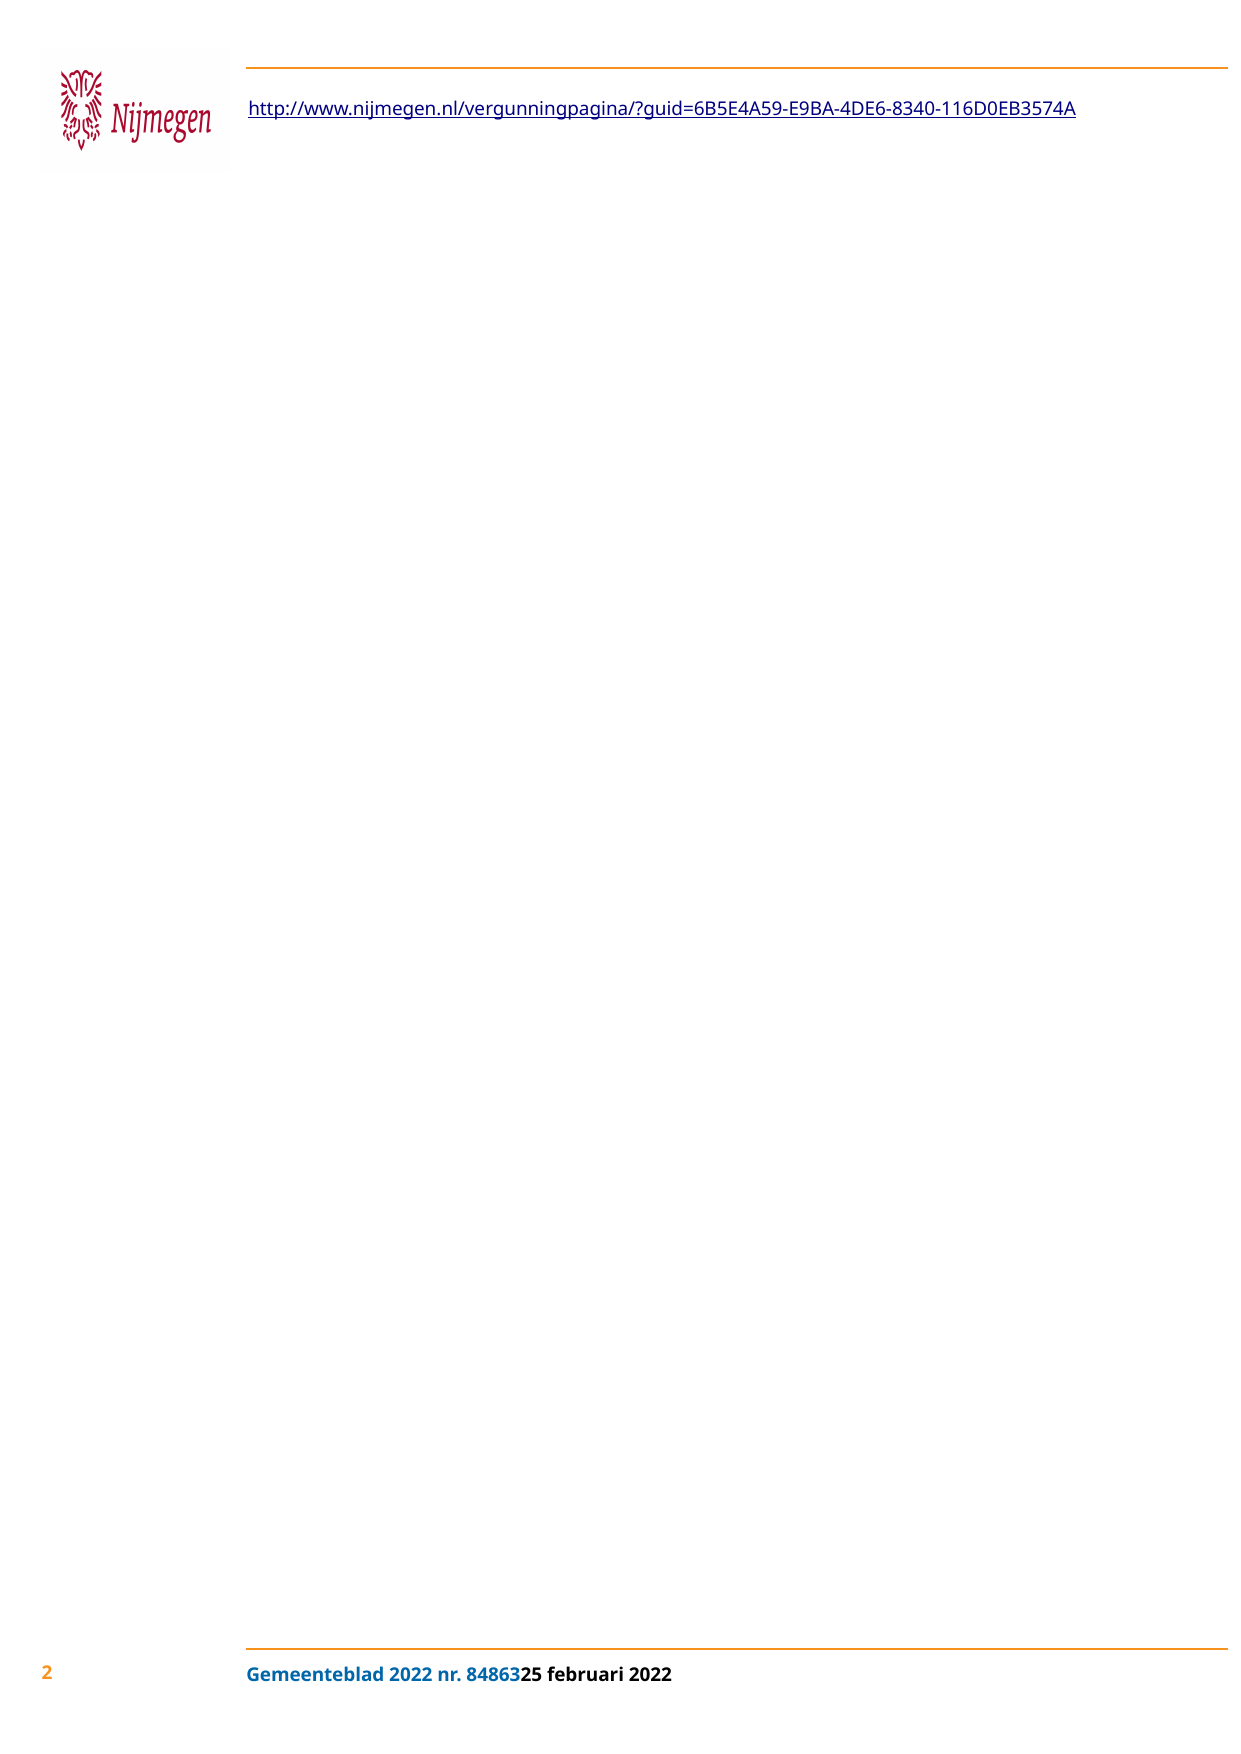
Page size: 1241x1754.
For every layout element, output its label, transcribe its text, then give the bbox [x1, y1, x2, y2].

picture [41, 47, 231, 172]
text http://www.nijmegen.nl/vergunningpagina/?guid=6B5E4A59-E9BA-4DE6-8340-116D0EB3574A [248, 95, 1152, 121]
